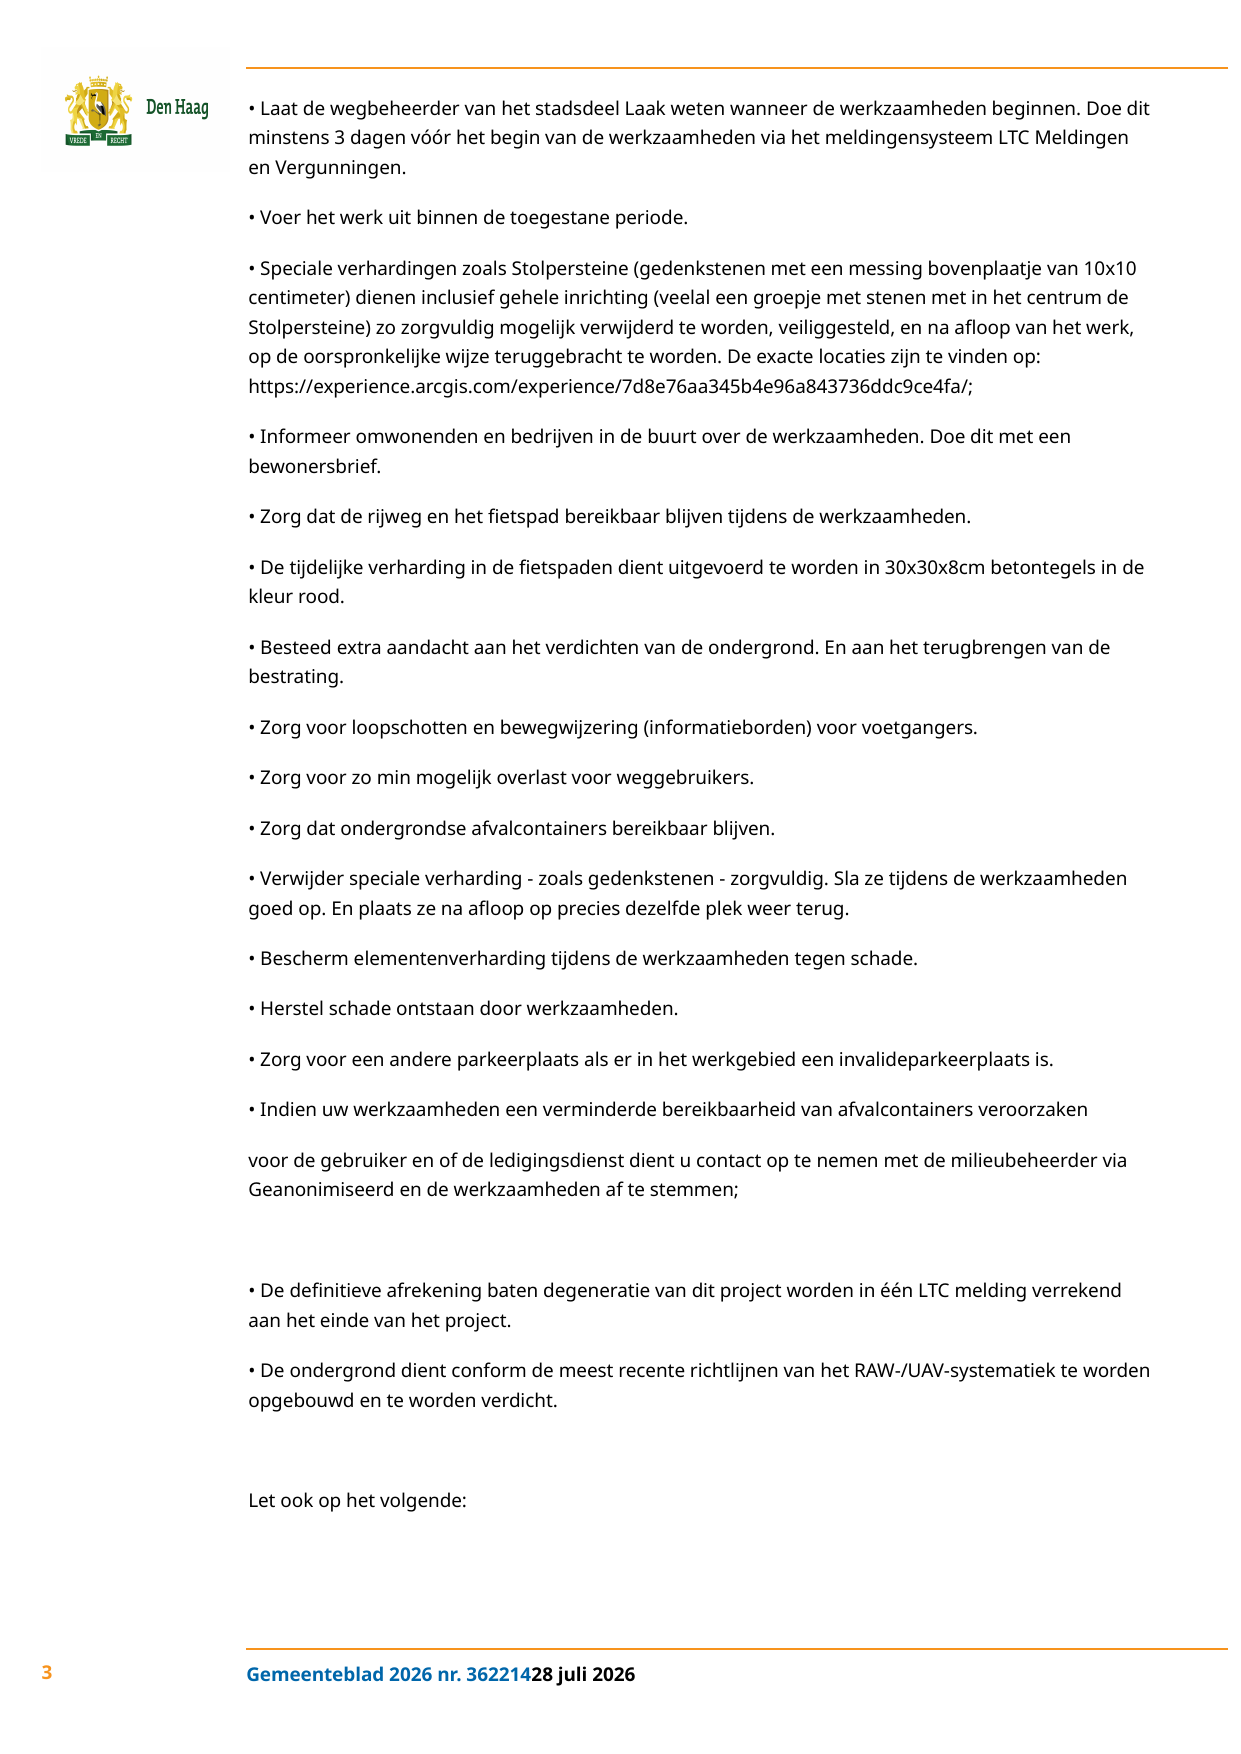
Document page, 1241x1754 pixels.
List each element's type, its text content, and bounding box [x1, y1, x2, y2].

text • De tijdelijke verharding in de fietspaden dient uitgevoerd te worden in 30x30x8cm betontegels in de kleur rood. [248, 554, 1152, 609]
text • De ondergrond dient conform de meest recente richtlijnen van het RAW-/UAV-systematiek te worden opgebouwd en te worden verdicht. [248, 1357, 1152, 1413]
text Let ook op het volgende: [248, 1488, 1152, 1513]
text • Besteed extra aandacht aan het verdichten van de ondergrond. En aan het terugbrengen van de bestrating. [248, 634, 1152, 689]
text • Herstel schade ontstaan door werkzaamheden. [248, 996, 1152, 1021]
text • Verwijder speciale verharding - zoals gedenkstenen - zorgvuldig. Sla ze tijdens de werkzaamheden goed op. En plaats ze na afloop op precies dezelfde plek weer terug. [248, 865, 1152, 921]
text • Indien uw werkzaamheden een verminderde bereikbaarheid van afvalcontainers veroorzaken [248, 1096, 1152, 1122]
text • Zorg voor zo min mogelijk overlast voor weggebruikers. [248, 764, 1152, 790]
text • Informeer omwonenden en bedrijven in de buurt over de werkzaamheden. Doe dit met een bewonersbrief. [248, 423, 1152, 479]
text voor de gebruiker en of de ledigingsdienst dient u contact op te nemen met de milieubeheerder via Geanonimiseerd en de werkzaamheden af te stemmen; [248, 1147, 1152, 1202]
text • Laat de wegbeheerder van het stadsdeel Laak weten wanneer de werkzaamheden beginnen. Doe dit minstens 3 dagen vóór het begin van de werkzaamheden via het meldingensysteem LTC Meldingen en Vergunningen. [248, 95, 1152, 180]
text • Zorg dat de rijweg en het fietspad bereikbaar blijven tijdens de werkzaamheden. [248, 503, 1152, 529]
text • Bescherm elementenverharding tijdens de werkzaamheden tegen schade. [248, 945, 1152, 971]
text • Zorg voor loopschotten en bewegwijzering (informatieborden) voor voetgangers. [248, 714, 1152, 740]
picture [41, 47, 231, 172]
text • Zorg voor een andere parkeerplaats als er in het werkgebied een invalideparkeerplaats is. [248, 1046, 1152, 1072]
text • Zorg dat ondergrondse afvalcontainers bereikbaar blijven. [248, 815, 1152, 841]
text • De definitieve afrekening baten degeneratie van dit project worden in één LTC melding verrekend aan het einde van het project. [248, 1277, 1152, 1333]
text • Voer het werk uit binnen de toegestane periode. [248, 204, 1152, 230]
text • Speciale verhardingen zoals Stolpersteine (gedenkstenen met een messing bovenplaatje van 10x10 centimeter) dienen inclusief gehele inrichting (veelal een groepje met stenen met in het centrum de Stolpersteine) zo zorgvuldig mogelijk verwijderd te worden, veiliggesteld, en na afloop van het werk, op de oorspronkelijke wijze teruggebracht te worden. De exacte locaties zijn te vinden op: https://experience.arcgis.com/experience/7d8e76aa345b4e96a843736ddc9ce4fa/; [248, 255, 1152, 399]
